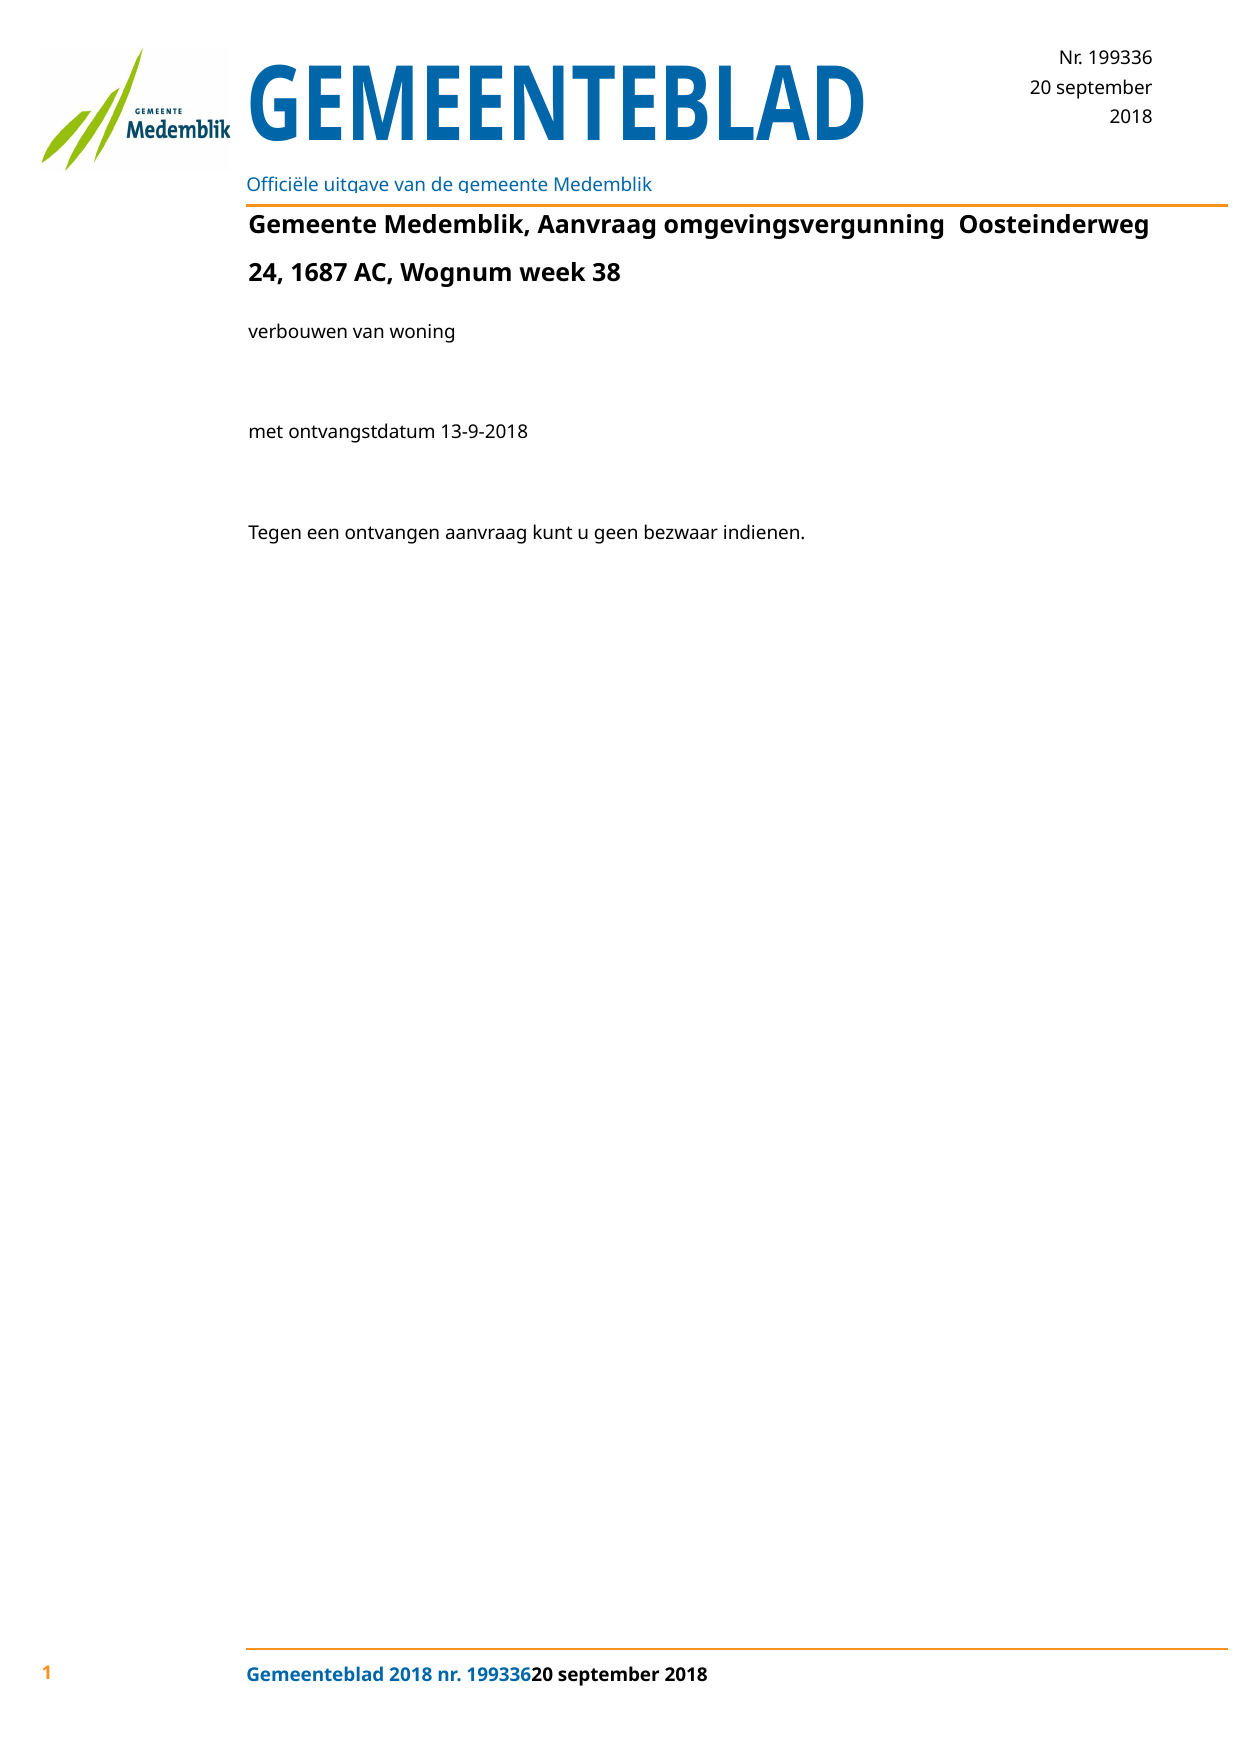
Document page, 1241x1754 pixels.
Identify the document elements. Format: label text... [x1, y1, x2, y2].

text Tegen een ontvangen aanvraag kunt u geen bezwaar indienen. [248, 519, 1152, 545]
picture [41, 47, 231, 172]
text met ontvangstdatum 13-9-2018 [248, 419, 1152, 444]
text Gemeente Medemblik, Aanvraag omgevingsvergunning Oosteinderweg 24, 1687 AC, Wognum week 38 [248, 207, 1152, 288]
text verbouwen van woning [248, 318, 1152, 344]
